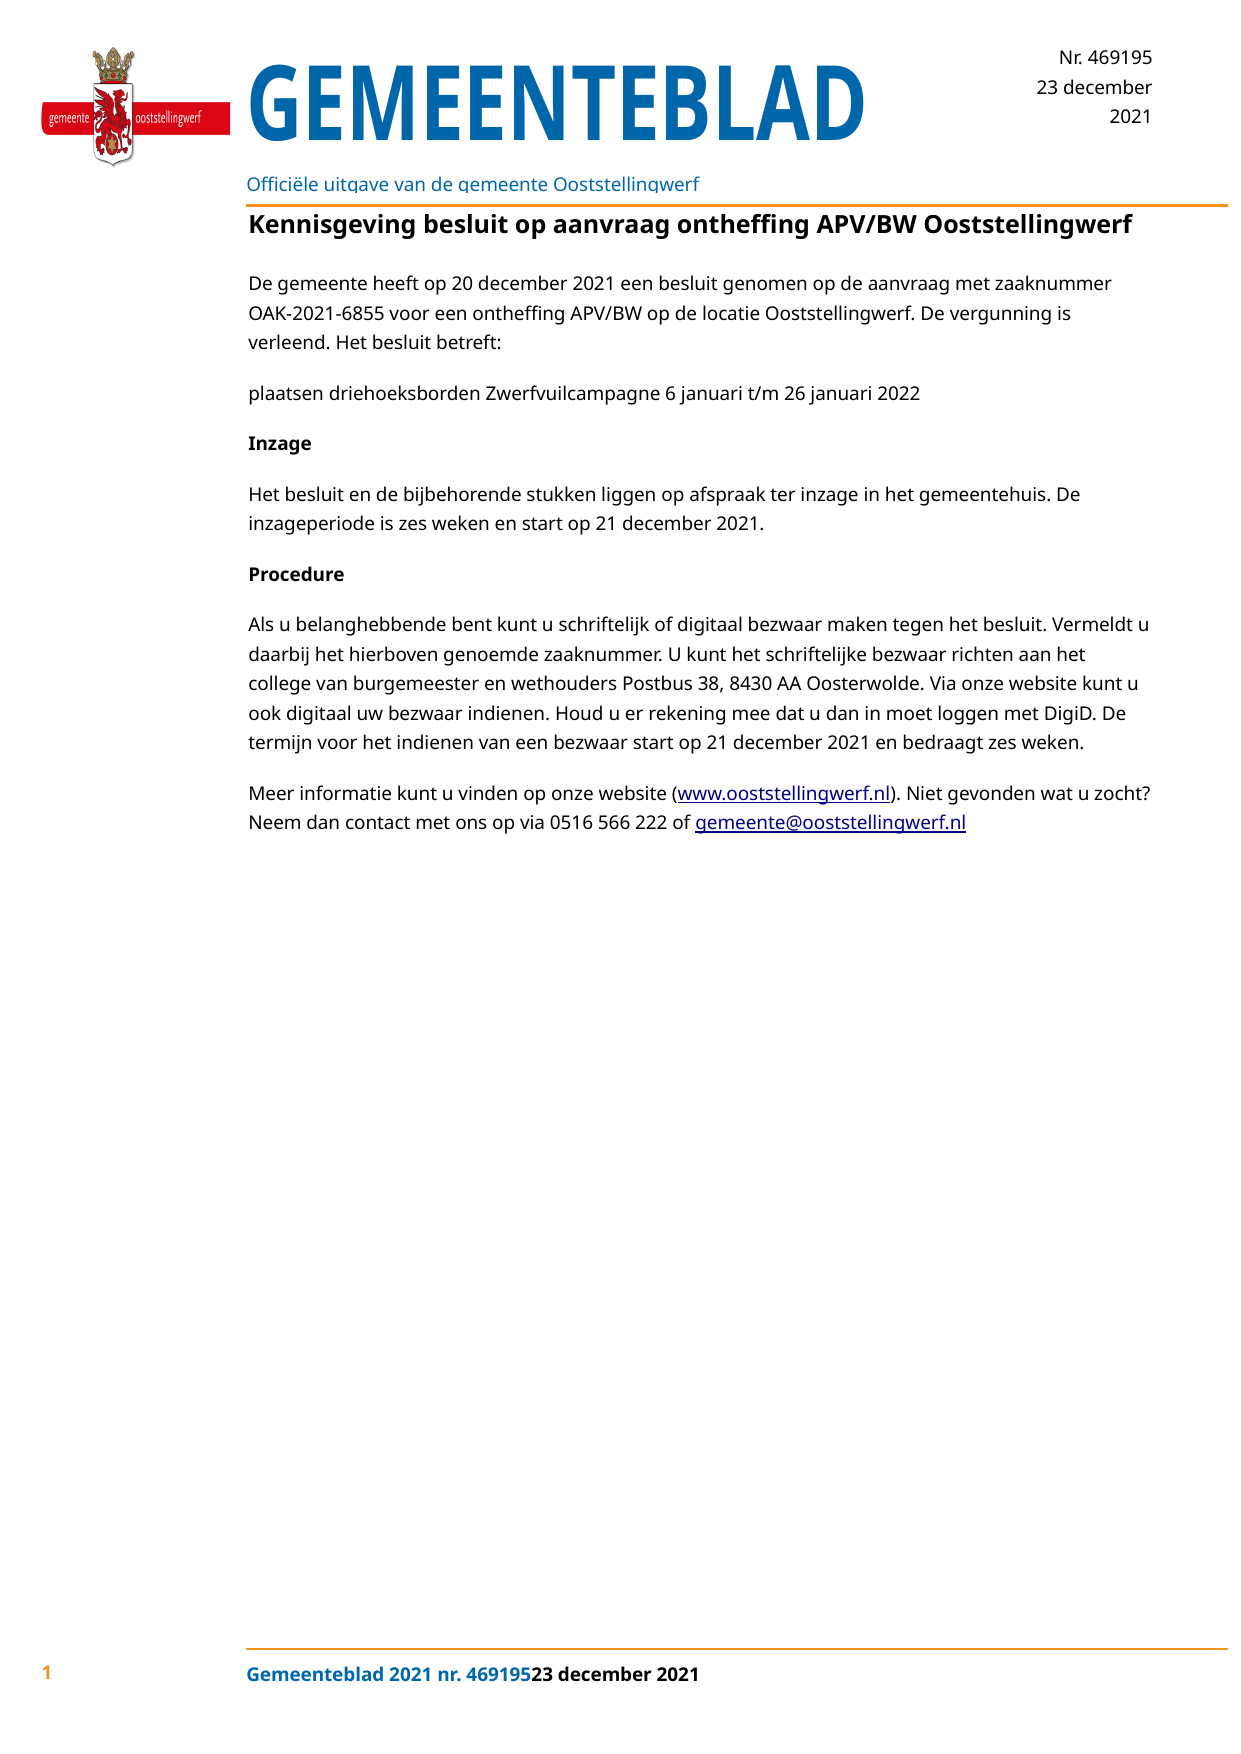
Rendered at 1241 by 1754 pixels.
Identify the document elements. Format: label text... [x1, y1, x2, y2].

text De gemeente heeft op 20 december 2021 een besluit genomen op de aanvraag met zaaknummer OAK-2021-6855 voor een ontheffing APV/BW op de locatie Ooststellingwerf. De vergunning is verleend. Het besluit betreft: [248, 270, 1152, 355]
text Meer informatie kunt u vinden op onze website (www.ooststellingwerf.nl). Niet gevonden wat u zocht? Neem dan contact met ons op via 0516 566 222 of gemeente@ooststellingwerf.nl [248, 780, 1152, 835]
text Als u belanghebbende bent kunt u schriftelijk of digitaal bezwaar maken tegen het besluit. Vermeldt u daarbij het hierboven genoemde zaaknummer. U kunt het schriftelijke bezwaar richten aan het college van burgemeester en wethouders Postbus 38, 8430 AA Oosterwolde. Via onze website kunt u ook digitaal uw bezwaar indienen. Houd u er rekening mee dat u dan in moet loggen met DigiD. De termijn voor het indienen van een bezwaar start op 21 december 2021 en bedraagt zes weken. [248, 611, 1152, 755]
picture [41, 47, 231, 172]
text Inzage [248, 430, 1152, 456]
text Procedure [248, 561, 1152, 586]
text plaatsen driehoeksborden Zwerfvuilcampagne 6 januari t/m 26 januari 2022 [248, 380, 1152, 406]
text Het besluit en de bijbehorende stukken liggen op afspraak ter inzage in het gemeentehuis. De inzageperiode is zes weken en start op 21 december 2021. [248, 481, 1152, 536]
text Kennisgeving besluit op aanvraag ontheffing APV/BW Ooststellingwerf [248, 207, 1152, 241]
